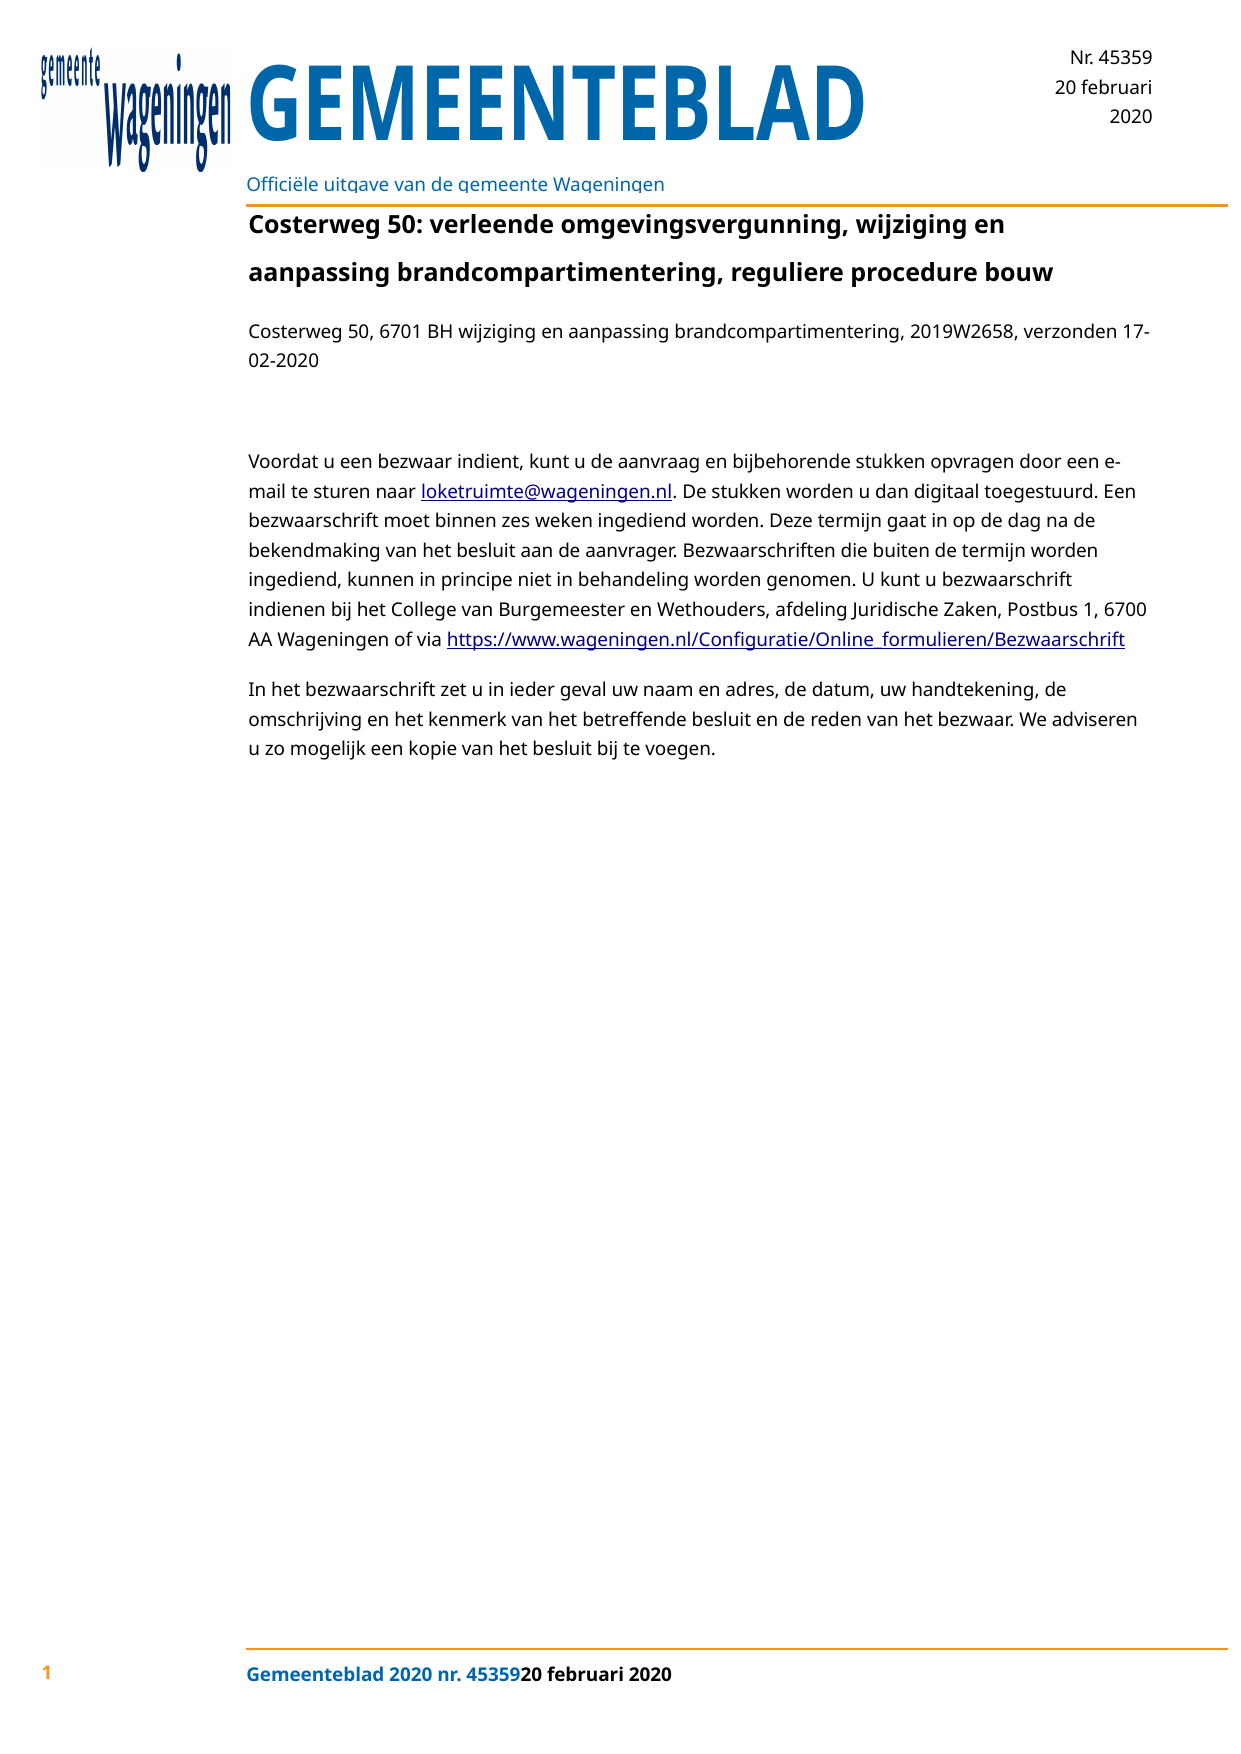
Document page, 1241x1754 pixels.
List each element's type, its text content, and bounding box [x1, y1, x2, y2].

text Costerweg 50: verleende omgevingsvergunning, wijziging en aanpassing brandcompartimentering, reguliere procedure bouw [248, 207, 1152, 288]
picture [41, 47, 231, 172]
text Costerweg 50, 6701 BH wijziging en aanpassing brandcompartimentering, 2019W2658, verzonden 17-02-2020 [248, 318, 1152, 373]
text In het bezwaarschrift zet u in ieder geval uw naam en adres, de datum, uw handtekening, de omschrijving en het kenmerk van het betreffende besluit en de reden van het bezwaar. We adviseren u zo mogelijk een kopie van het besluit bij te voegen. [248, 676, 1152, 761]
text Voordat u een bezwaar indient, kunt u de aanvraag en bijbehorende stukken opvragen door een e-mail te sturen naar loketruimte@wageningen.nl. De stukken worden u dan digitaal toegestuurd. Een bezwaarschrift moet binnen zes weken ingediend worden. Deze termijn gaat in op de dag na de bekendmaking van het besluit aan de aanvrager. Bezwaarschriften die buiten de termijn worden ingediend, kunnen in principe niet in behandeling worden genomen. U kunt u bezwaarschrift indienen bij het College van Burgemeester en Wethouders, afdeling Juridische Zaken, Postbus 1, 6700 AA Wageningen of via https://www.wageningen.nl/Configuratie/Online_formulieren/Bezwaarschrift [248, 448, 1152, 652]
